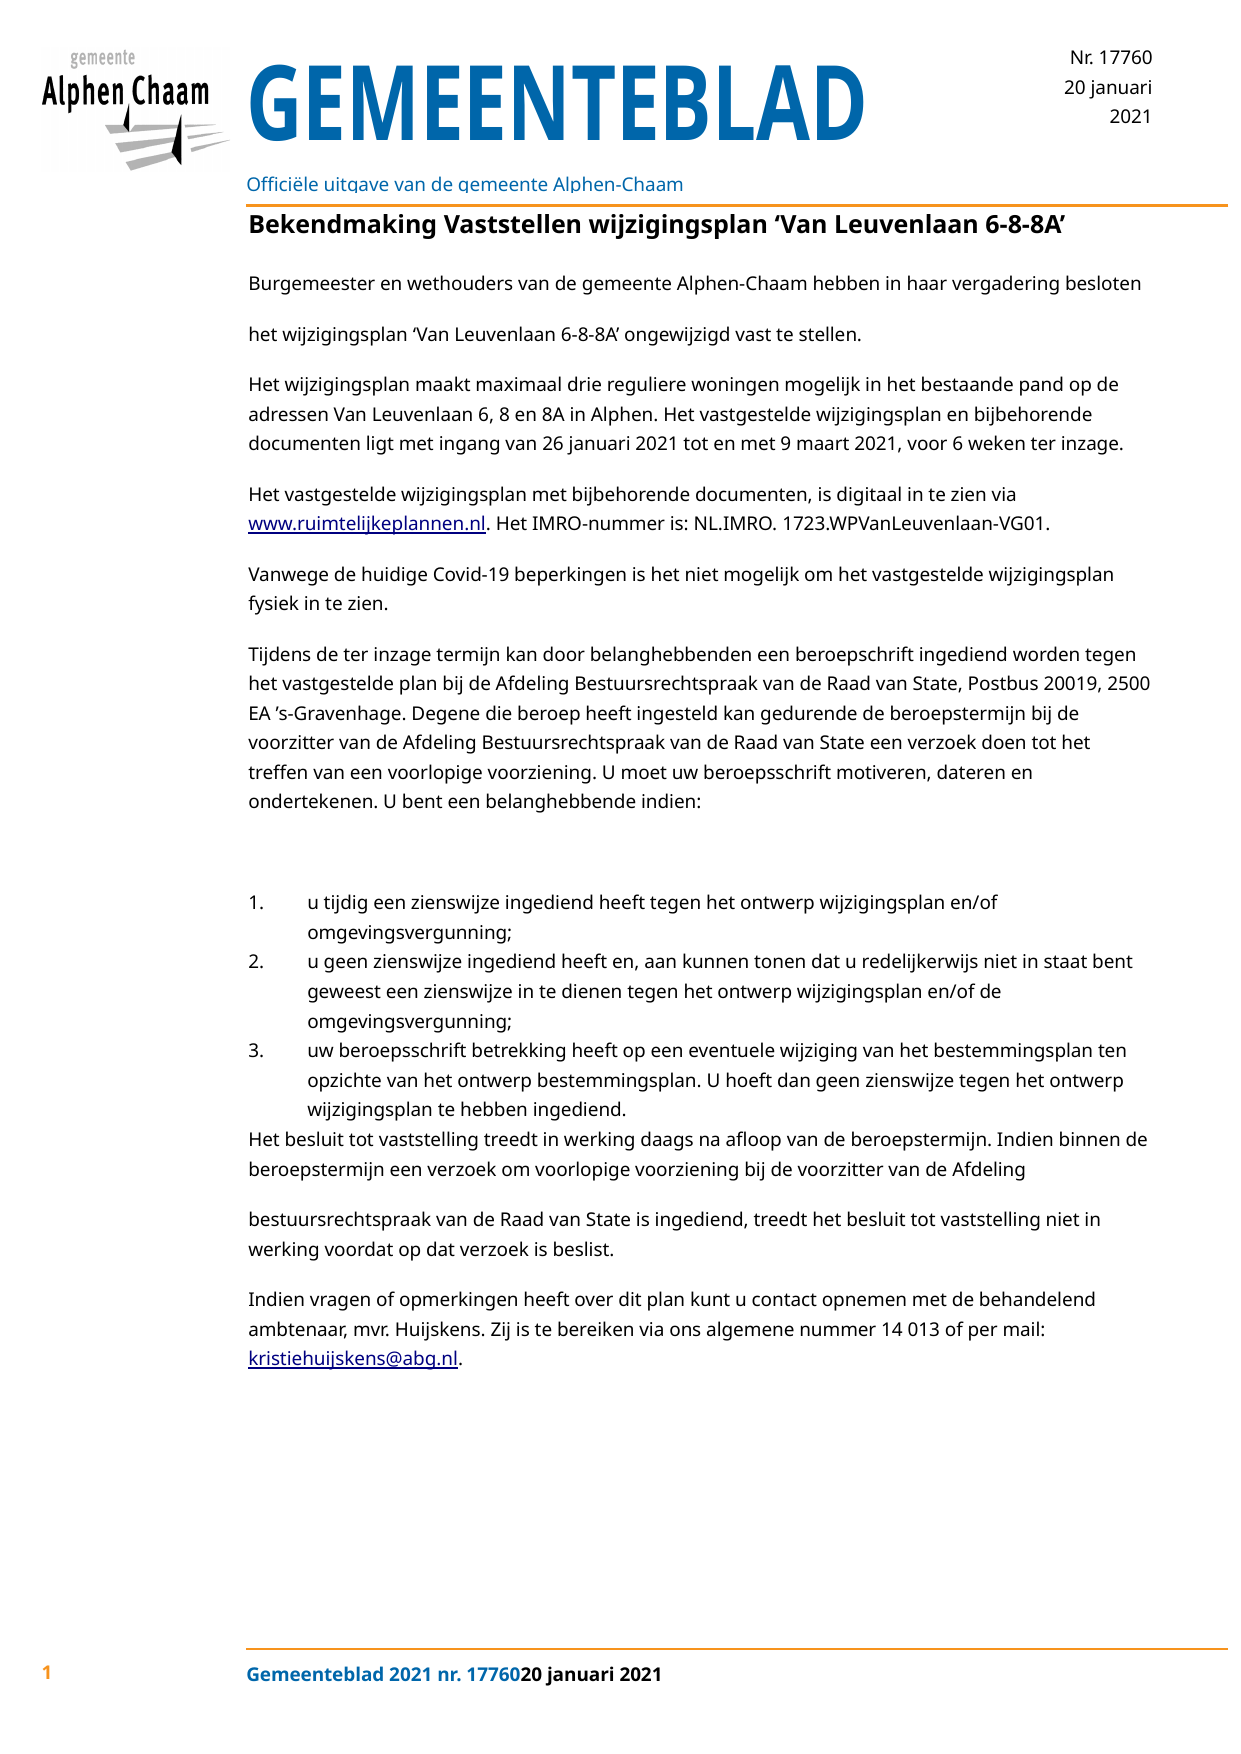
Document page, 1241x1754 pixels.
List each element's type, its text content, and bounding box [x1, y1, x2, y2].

text Burgemeester en wethouders van de gemeente Alphen-Chaam hebben in haar vergadering besloten [248, 270, 1152, 296]
text Het besluit tot vaststelling treedt in werking daags na afloop van de beroepstermijn. Indien binnen de beroepstermijn een verzoek om voorlopige voorziening bij de voorzitter van de Afdeling [248, 1126, 1152, 1181]
text Het wijzigingsplan maakt maximaal drie reguliere woningen mogelijk in het bestaande pand op de adressen Van Leuvenlaan 6, 8 en 8A in Alphen. Het vastgestelde wijzigingsplan en bijbehorende documenten ligt met ingang van 26 januari 2021 tot en met 9 maart 2021, voor 6 weken ter inzage. [248, 371, 1152, 456]
text Tijdens de ter inzage termijn kan door belanghebbenden een beroepschrift ingediend worden tegen het vastgestelde plan bij de Afdeling Bestuursrechtspraak van de Raad van State, Postbus 20019, 2500 EA ’s-Gravenhage. Degene die beroep heeft ingesteld kan gedurende de beroepstermijn bij de voorzitter van de Afdeling Bestuursrechtspraak van de Raad van State een verzoek doen tot het treffen van een voorlopige voorziening. U moet uw beroepsschrift motiveren, dateren en ondertekenen. U bent een belanghebbende indien: [248, 641, 1152, 814]
text bestuursrechtspraak van de Raad van State is ingediend, treedt het besluit tot vaststelling niet in werking voordat op dat verzoek is beslist. [248, 1206, 1152, 1261]
text Indien vragen of opmerkingen heeft over dit plan kunt u contact opnemen met de behandelend ambtenaar, mvr. Huijskens. Zij is te bereiken via ons algemene nummer 14 013 of per mail: kristiehuijskens@abg.nl. [248, 1286, 1152, 1371]
text Bekendmaking Vaststellen wijzigingsplan ‘Van Leuvenlaan 6-8-8A’ [248, 207, 1152, 241]
list u tijdig een zienswijze ingediend heeft tegen het ontwerp wijzigingsplan en/of omgevingsvergunning; [248, 889, 1152, 945]
text Vanwege de huidige Covid-19 beperkingen is het niet mogelijk om het vastgestelde wijzigingsplan fysiek in te zien. [248, 561, 1152, 616]
text het wijzigingsplan ‘Van Leuvenlaan 6-8-8A’ ongewijzigd vast te stellen. [248, 321, 1152, 346]
picture [41, 47, 231, 172]
list uw beroepsschrift betrekking heeft op een eventuele wijziging van het bestemmingsplan ten opzichte van het ontwerp bestemmingsplan. U hoeft dan geen zienswijze tegen het ontwerp wijzigingsplan te hebben ingediend. [248, 1037, 1152, 1122]
text Het vastgestelde wijzigingsplan met bijbehorende documenten, is digitaal in te zien via www.ruimtelijkeplannen.nl. Het IMRO-nummer is: NL.IMRO. 1723.WPVanLeuvenlaan-VG01. [248, 481, 1152, 536]
list u geen zienswijze ingediend heeft en, aan kunnen tonen dat u redelijkerwijs niet in staat bent geweest een zienswijze in te dienen tegen het ontwerp wijzigingsplan en/of de omgevingsvergunning; [248, 949, 1152, 1033]
